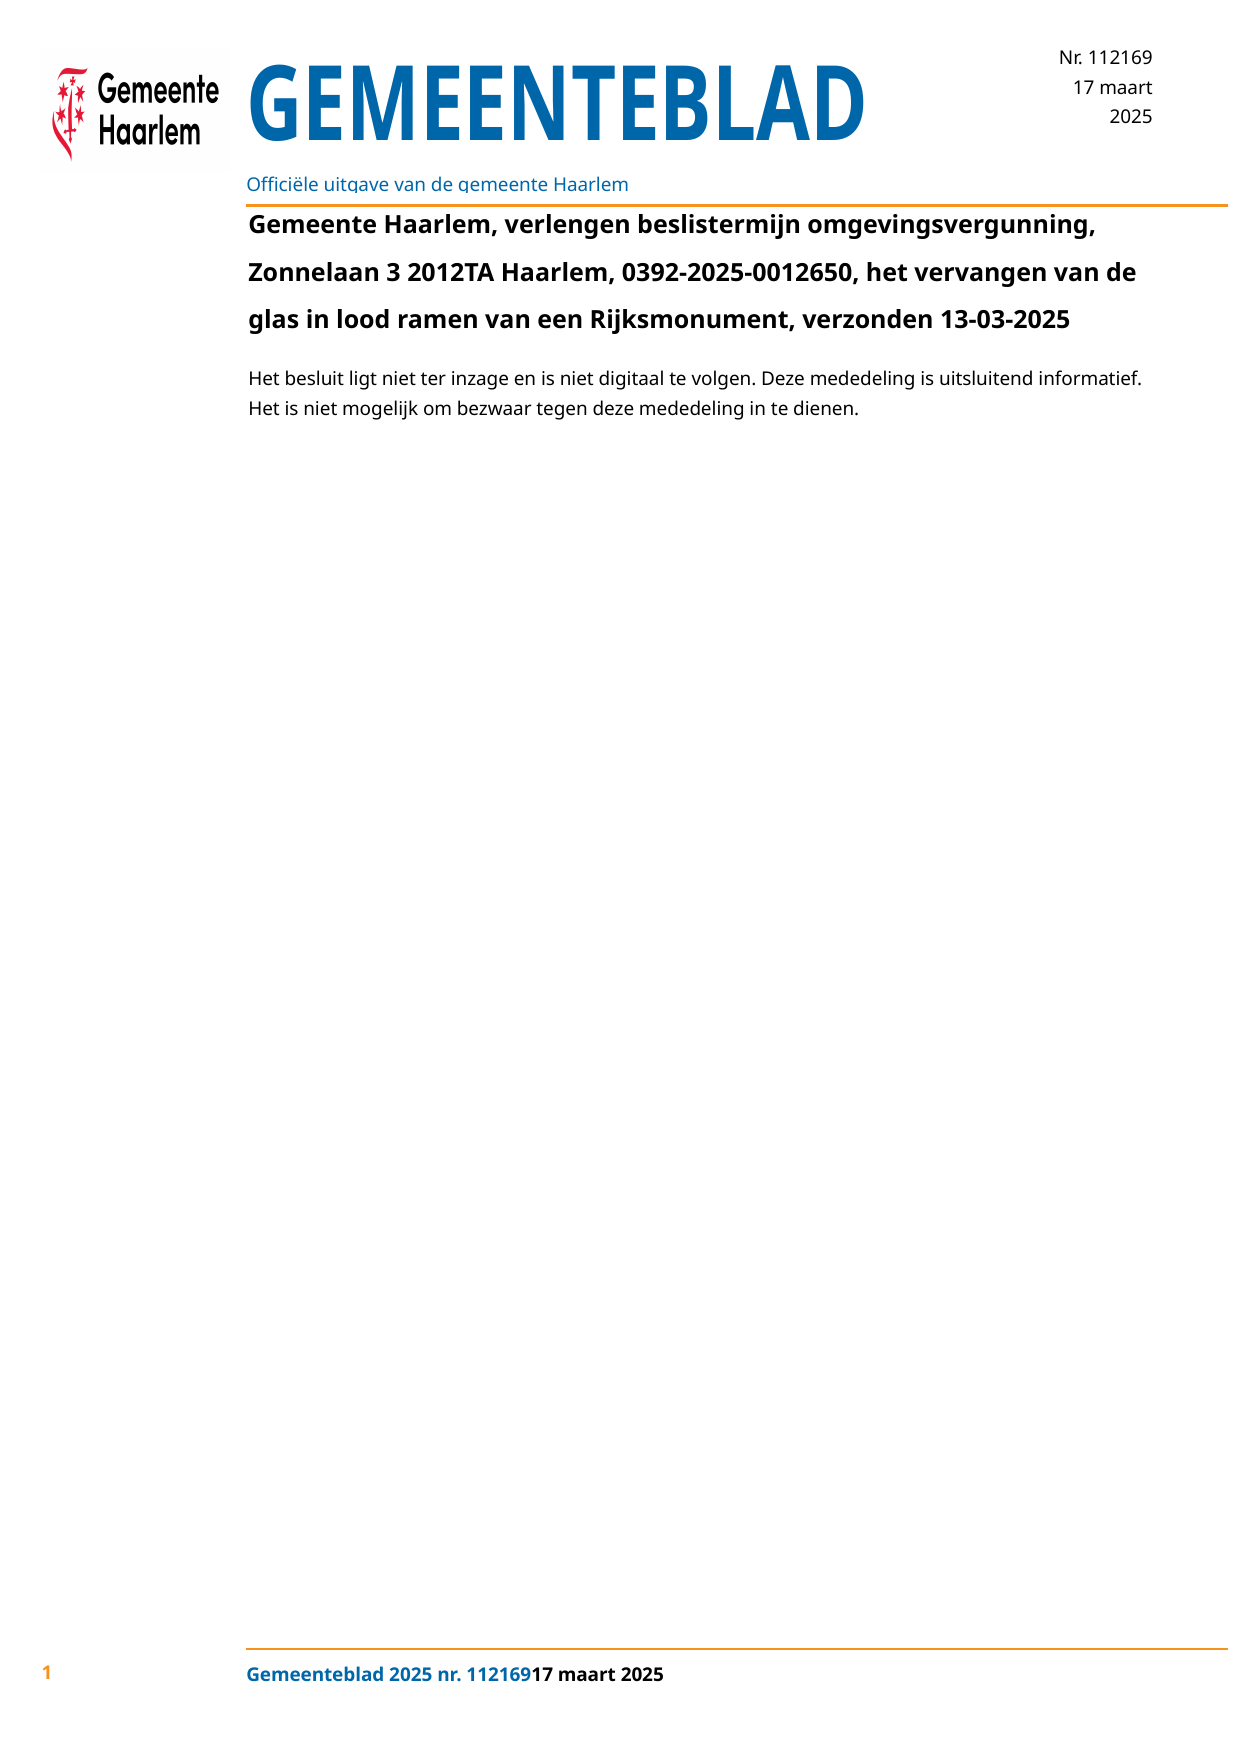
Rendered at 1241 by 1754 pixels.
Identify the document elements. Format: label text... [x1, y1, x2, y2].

text Gemeente Haarlem, verlengen beslistermijn omgevingsvergunning, Zonnelaan 3 2012TA Haarlem, 0392-2025-0012650, het vervangen van de glas in lood ramen van een Rijksmonument, verzonden 13-03-2025 [248, 207, 1152, 336]
text Het besluit ligt niet ter inzage en is niet digitaal te volgen. Deze mededeling is uitsluitend informatief. Het is niet mogelijk om bezwaar tegen deze mededeling in te dienen. [248, 366, 1152, 421]
picture [41, 47, 231, 172]
